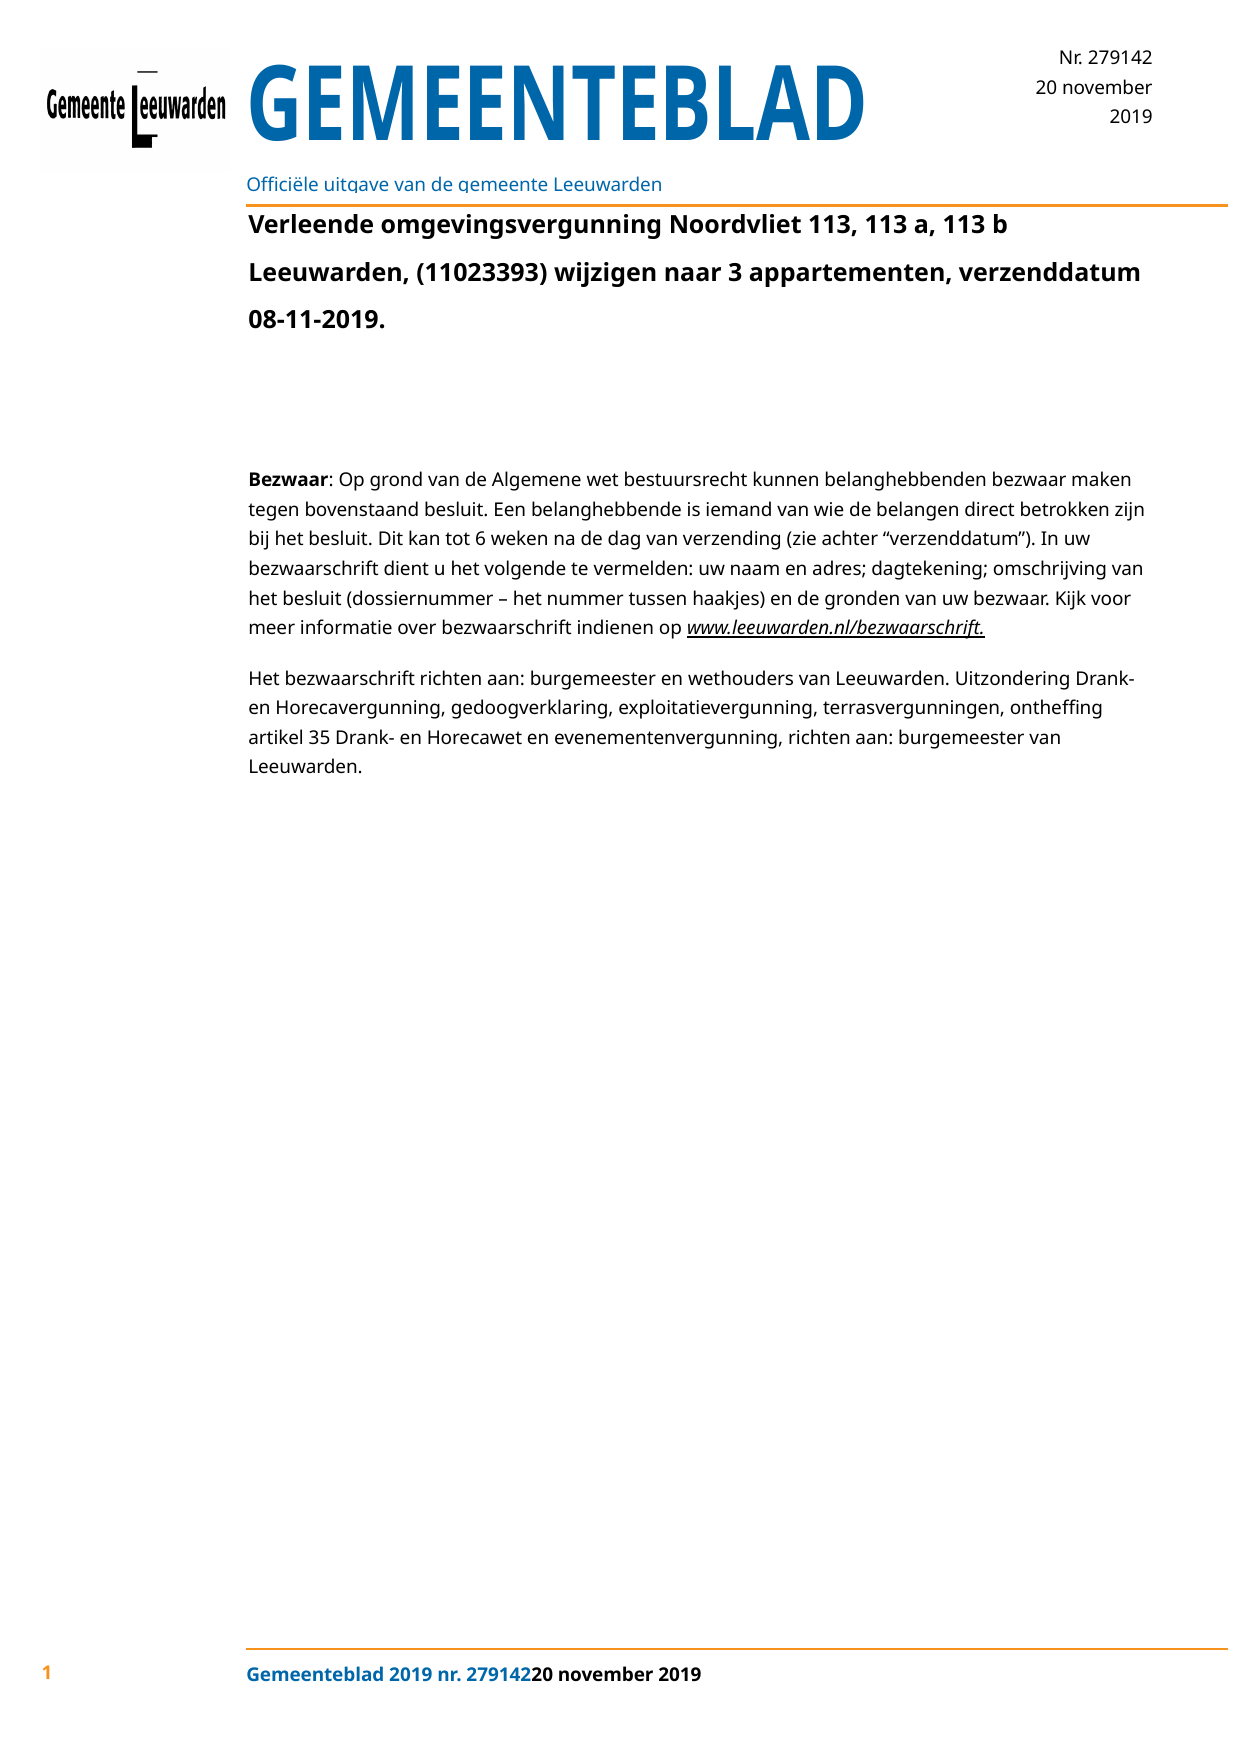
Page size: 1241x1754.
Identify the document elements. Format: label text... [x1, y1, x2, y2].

text Verleende omgevingsvergunning Noordvliet 113, 113 a, 113 b Leeuwarden, (11023393) wijzigen naar 3 appartementen, verzenddatum 08-11-2019. [248, 207, 1152, 336]
text Bezwaar: Op grond van de Algemene wet bestuursrecht kunnen belanghebbenden bezwaar maken tegen bovenstaand besluit. Een belanghebbende is iemand van wie de belangen direct betrokken zijn bij het besluit. Dit kan tot 6 weken na de dag van verzending (zie achter “verzenddatum”). In uw bezwaarschrift dient u het volgende te vermelden: uw naam en adres; dagtekening; omschrijving van het besluit (dossiernummer – het nummer tussen haakjes) en de gronden van uw bezwaar. Kijk voor meer informatie over bezwaarschrift indienen op www.leeuwarden.nl/bezwaarschrift. [248, 466, 1152, 640]
picture [41, 47, 231, 172]
text Het bezwaarschrift richten aan: burgemeester en wethouders van Leeuwarden. Uitzondering Drank- en Horecavergunning, gedoogverklaring, exploitatievergunning, terrasvergunningen, ontheffing artikel 35 Drank- en Horecawet en evenementenvergunning, richten aan: burgemeester van Leeuwarden. [248, 665, 1152, 779]
